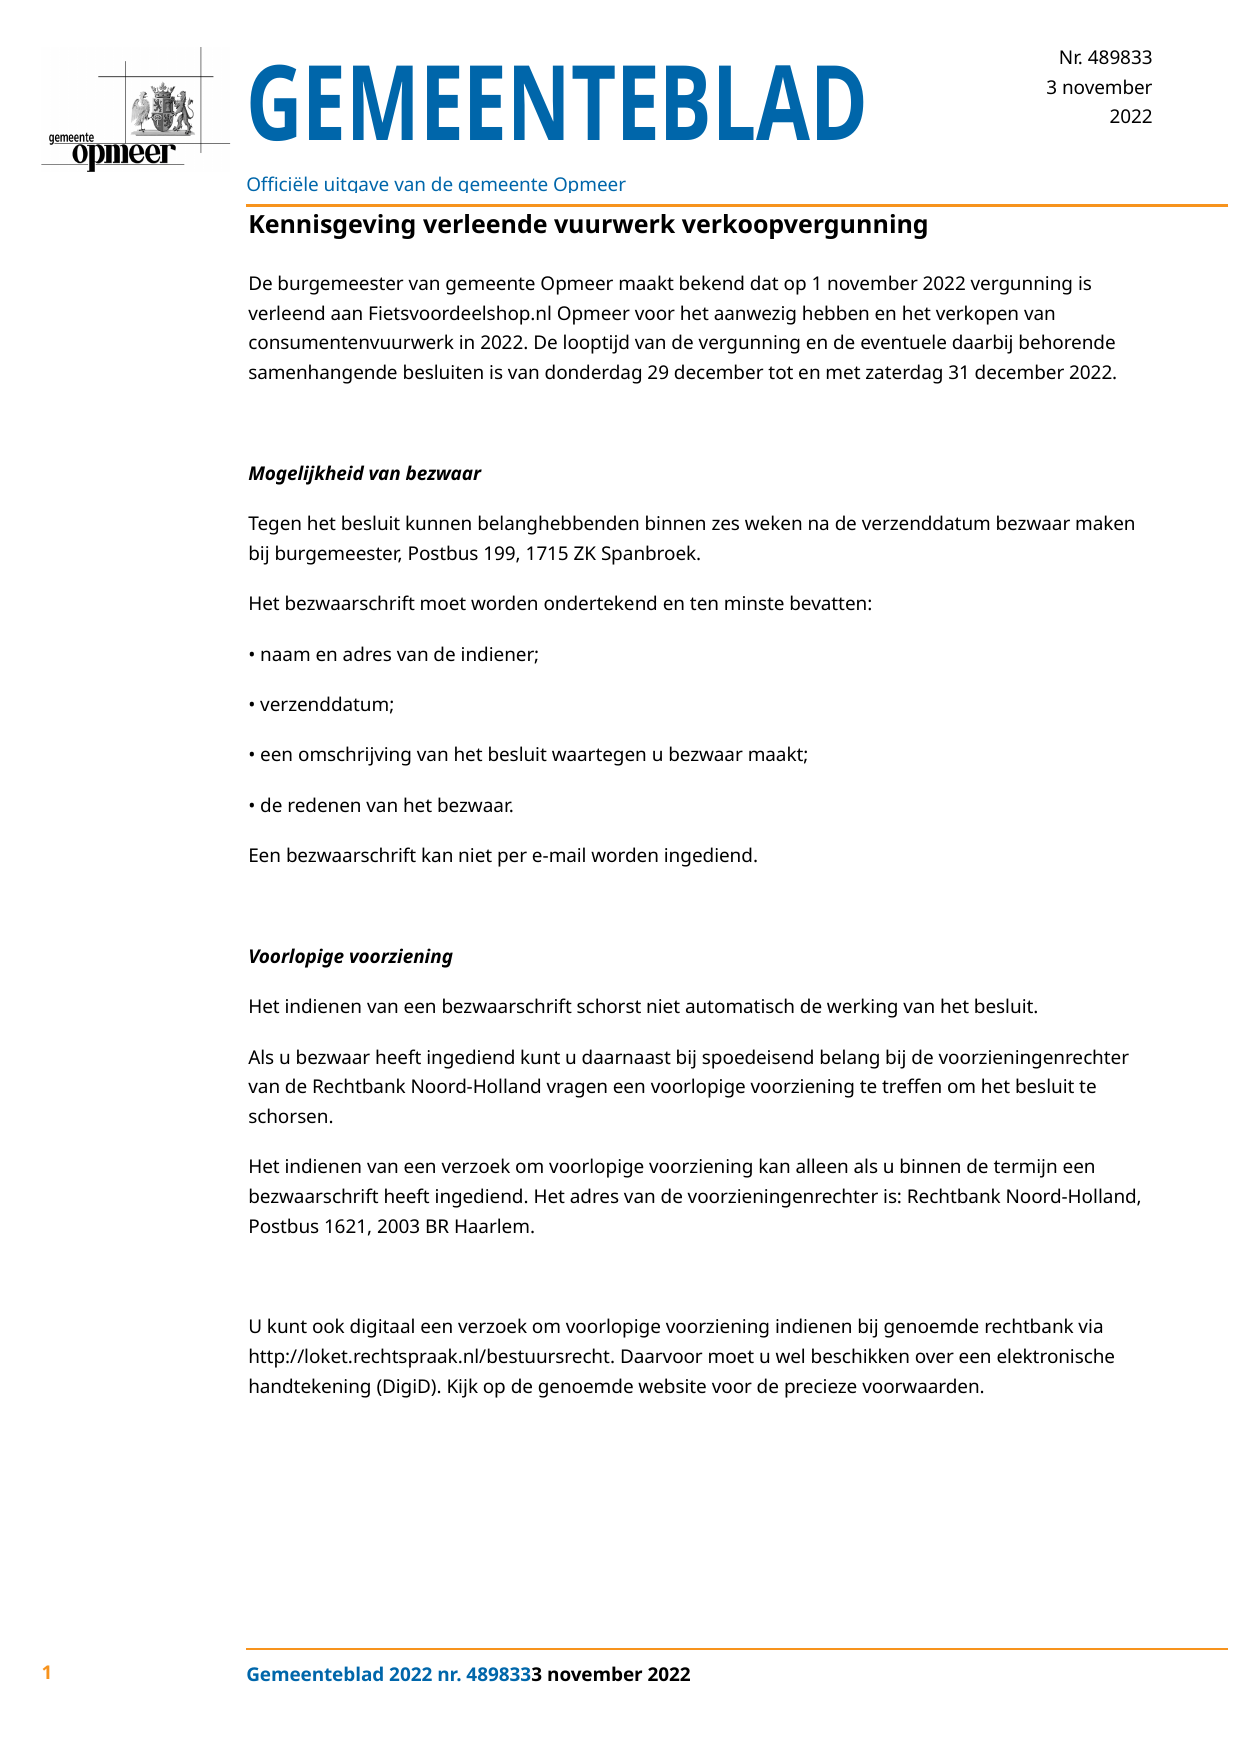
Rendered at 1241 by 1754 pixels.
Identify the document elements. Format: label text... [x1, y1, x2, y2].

text Voorlopige voorziening [248, 943, 1152, 969]
text Het bezwaarschrift moet worden ondertekend en ten minste bevatten: [248, 590, 1152, 616]
text Mogelijkheid van bezwaar [248, 460, 1152, 486]
text Tegen het besluit kunnen belanghebbenden binnen zes weken na de verzenddatum bezwaar maken bij burgemeester, Postbus 199, 1715 ZK Spanbroek. [248, 510, 1152, 566]
text Een bezwaarschrift kan niet per e-mail worden ingediend. [248, 842, 1152, 868]
text • naam en adres van de indiener; [248, 641, 1152, 666]
text De burgemeester van gemeente Opmeer maakt bekend dat op 1 november 2022 vergunning is verleend aan Fietsvoordeelshop.nl Opmeer voor het aanwezig hebben en het verkopen van consumentenvuurwerk in 2022. De looptijd van de vergunning en de eventuele daarbij behorende samenhangende besluiten is van donderdag 29 december tot en met zaterdag 31 december 2022. [248, 270, 1152, 385]
text • de redenen van het bezwaar. [248, 792, 1152, 818]
text U kunt ook digitaal een verzoek om voorlopige voorziening indienen bij genoemde rechtbank via http://loket.rechtspraak.nl/bestuursrecht. Daarvoor moet u wel beschikken over een elektronische handtekening (DigiD). Kijk op de genoemde website voor de precieze voorwaarden. [248, 1314, 1152, 1398]
text • een omschrijving van het besluit waartegen u bezwaar maakt; [248, 742, 1152, 767]
text Als u bezwaar heeft ingediend kunt u daarnaast bij spoedeisend belang bij de voorzieningenrechter van de Rechtbank Noord-Holland vragen een voorlopige voorziening te treffen om het besluit te schorsen. [248, 1044, 1152, 1129]
text • verzenddatum; [248, 691, 1152, 717]
picture [41, 47, 231, 172]
text Het indienen van een bezwaarschrift schorst niet automatisch de werking van het besluit. [248, 994, 1152, 1019]
text Kennisgeving verleende vuurwerk verkoopvergunning [248, 207, 1152, 241]
text Het indienen van een verzoek om voorlopige voorziening kan alleen als u binnen de termijn een bezwaarschrift heeft ingediend. Het adres van de voorzieningenrechter is: Rechtbank Noord-Holland, Postbus 1621, 2003 BR Haarlem. [248, 1154, 1152, 1238]
